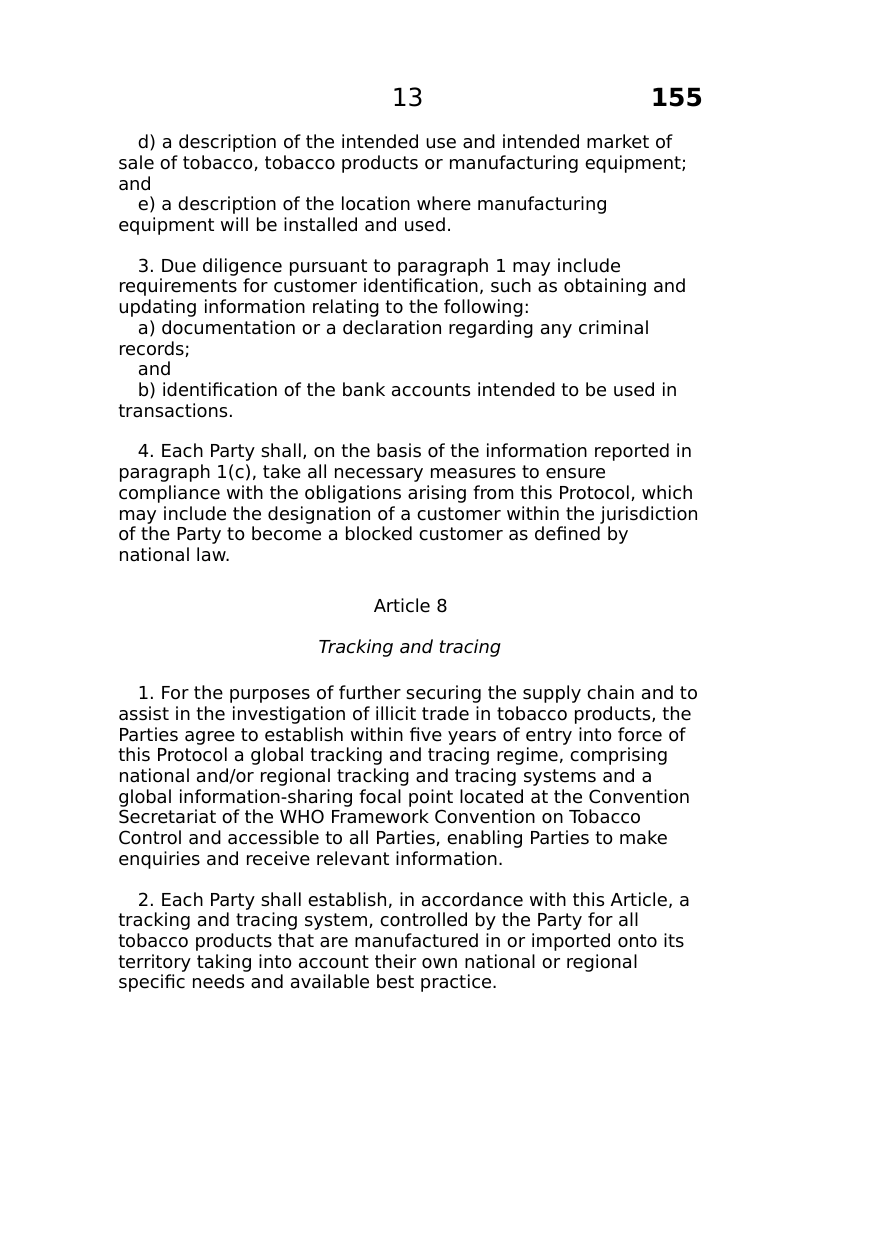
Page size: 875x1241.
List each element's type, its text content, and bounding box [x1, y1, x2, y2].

text 4. Each Party shall, on the basis of the information reported in paragraph 1(c), take all necessary measures to ensure compliance with the obligations arising from this Protocol, which may include the designation of a customer within the jurisdiction of the Party to become a blocked customer as defined by national law. [118, 441, 703, 566]
text 1. For the purposes of further securing the supply chain and to assist in the investigation of illicit trade in tobacco products, the Parties agree to establish within five years of entry into force of this Protocol a global tracking and tracing regime, comprising national and/or regional tracking and tracing systems and a global information-sharing focal point located at the Convention Secretariat of the WHO Framework Convention on Tobacco Control and accessible to all Parties, enabling Parties to make enquiries and receive relevant information. [118, 683, 703, 869]
text b) identification of the bank accounts intended to be used in transactions. [118, 380, 703, 421]
text e) a description of the location where manufacturing equipment will be installed and used. [118, 194, 703, 236]
text 2. Each Party shall establish, in accordance with this Article, a tracking and tracing system, controlled by the Party for all tobacco products that are manufactured in or imported onto its territory taking into account their own national or regional specific needs and available best practice. [118, 889, 703, 993]
text and [118, 359, 703, 380]
text a) documentation or a declaration regarding any criminal records; [118, 318, 703, 359]
subtitle Article 8 Tracking and tracing [118, 596, 703, 658]
text d) a description of the intended use and intended market of sale of tobacco, tobacco products or manufacturing equipment; and [118, 132, 703, 194]
text 3. Due diligence pursuant to paragraph 1 may include requirements for customer identification, such as obtaining and updating information relating to the following: [118, 256, 703, 318]
